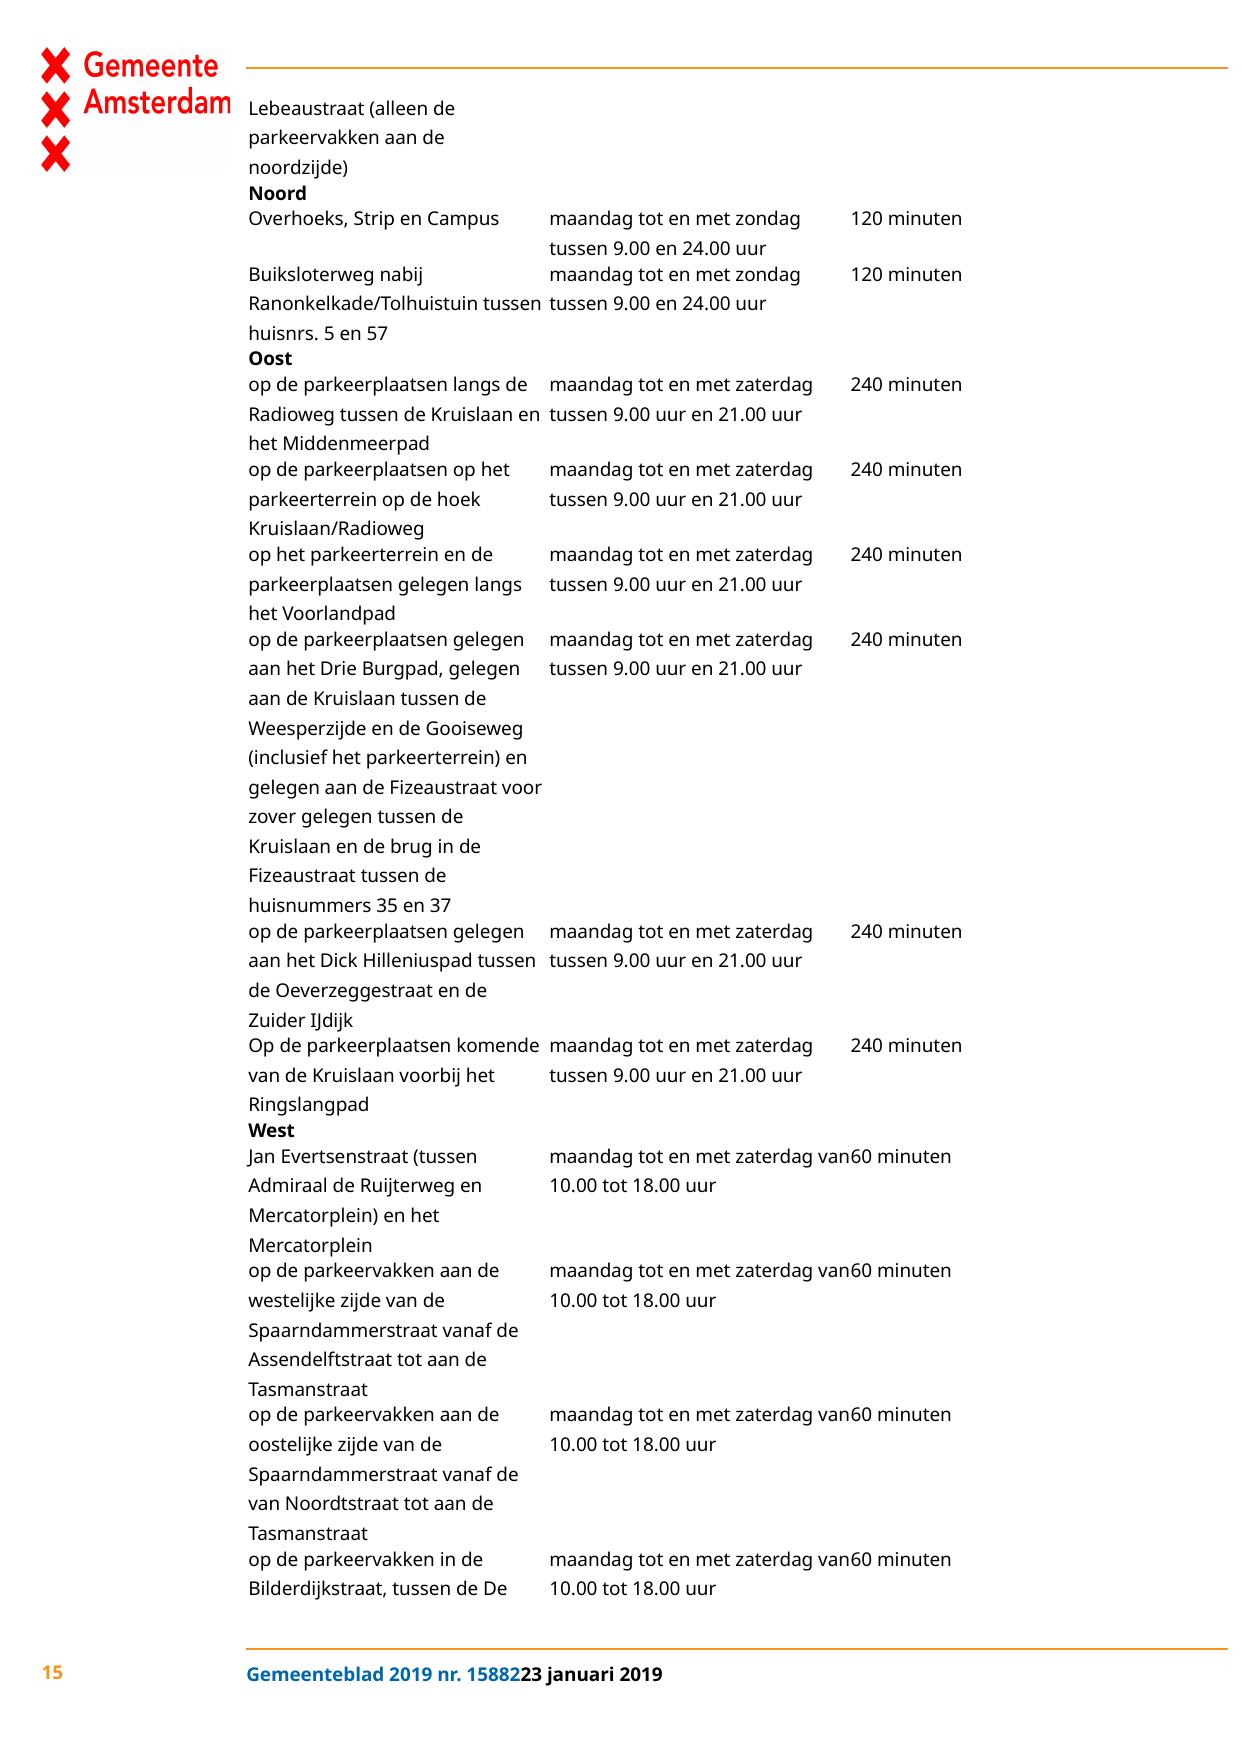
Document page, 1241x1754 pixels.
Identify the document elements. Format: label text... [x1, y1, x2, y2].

table_cell Op de parkeerplaatsen komende van de Kruislaan voorbij het Ringslangpad [248, 1033, 549, 1117]
table_cell op de parkeervakken in de Bilderdijkstraat, tussen de De [248, 1546, 549, 1601]
table_cell [549, 1118, 850, 1143]
table_cell maandag tot en met zaterdag van 10.00 tot 18.00 uur [549, 1402, 850, 1546]
table_cell Lebeaustraat (alleen de parkeervakken aan de noordzijde) [248, 95, 549, 180]
table_cell 240 minuten [850, 626, 1152, 918]
table_cell 60 minuten [850, 1546, 1152, 1601]
table_cell [850, 1118, 1152, 1143]
table_cell [549, 180, 850, 205]
table_cell 240 minuten [850, 371, 1152, 456]
table_cell [549, 346, 850, 371]
table_cell [850, 180, 1152, 205]
table_cell op de parkeerplaatsen gelegen aan het Dick Hilleniuspad tussen de Oeverzeggestraat en de Zuider IJdijk [248, 918, 549, 1032]
table_cell op de parkeerplaatsen gelegen aan het Drie Burgpad, gelegen aan de Kruislaan tussen de Weesperzijde en de Gooiseweg (inclusief het parkeerterrein) en gelegen aan de Fizeaustraat voor zover gelegen tussen de Kruislaan en de brug in de Fizeaustraat tussen de huisnummers 35 en 37 [248, 626, 549, 918]
table_cell 240 minuten [850, 1033, 1152, 1117]
table_cell Jan Evertsenstraat (tussen Admiraal de Ruijterweg en Mercatorplein) en het Mercatorplein [248, 1143, 549, 1258]
table_cell maandag tot en met zondag tussen 9.00 en 24.00 uur [549, 205, 850, 261]
table_cell [549, 95, 850, 180]
table_cell 60 minuten [850, 1402, 1152, 1546]
table_cell 240 minuten [850, 541, 1152, 626]
table_cell 240 minuten [850, 456, 1152, 541]
table_cell maandag tot en met zaterdag tussen 9.00 uur en 21.00 uur [549, 541, 850, 626]
table_cell 240 minuten [850, 918, 1152, 1032]
table_cell Oost [248, 346, 549, 371]
table_cell maandag tot en met zaterdag tussen 9.00 uur en 21.00 uur [549, 918, 850, 1032]
table_cell 60 minuten [850, 1143, 1152, 1258]
table_cell op de parkeerplaatsen op het parkeerterrein op de hoek Kruislaan/Radioweg [248, 456, 549, 541]
table_cell 120 minuten [850, 205, 1152, 261]
table_cell op de parkeervakken aan de oostelijke zijde van de Spaarndammerstraat vanaf de van Noordtstraat tot aan de Tasmanstraat [248, 1402, 549, 1546]
table_cell maandag tot en met zaterdag tussen 9.00 uur en 21.00 uur [549, 1033, 850, 1117]
table_cell 120 minuten [850, 261, 1152, 346]
table_cell 60 minuten [850, 1258, 1152, 1402]
table_cell [850, 95, 1152, 180]
table_cell Buiksloterweg nabij Ranonkelkade/Tolhuistuin tussen huisnrs. 5 en 57 [248, 261, 549, 346]
table_cell maandag tot en met zaterdag van 10.00 tot 18.00 uur [549, 1258, 850, 1402]
picture [41, 47, 231, 172]
table_cell Noord [248, 180, 549, 205]
table_cell maandag tot en met zaterdag tussen 9.00 uur en 21.00 uur [549, 626, 850, 918]
table_cell op de parkeervakken aan de westelijke zijde van de Spaarndammerstraat vanaf de Assendelftstraat tot aan de Tasmanstraat [248, 1258, 549, 1402]
table_cell op de parkeerplaatsen langs de Radioweg tussen de Kruislaan en het Middenmeerpad [248, 371, 549, 456]
table_cell maandag tot en met zondag tussen 9.00 en 24.00 uur [549, 261, 850, 346]
table_cell maandag tot en met zaterdag van 10.00 tot 18.00 uur [549, 1546, 850, 1601]
table_cell maandag tot en met zaterdag tussen 9.00 uur en 21.00 uur [549, 456, 850, 541]
table_cell op het parkeerterrein en de parkeerplaatsen gelegen langs het Voorlandpad [248, 541, 549, 626]
table_cell maandag tot en met zaterdag tussen 9.00 uur en 21.00 uur [549, 371, 850, 456]
table_cell West [248, 1118, 549, 1143]
table_cell Overhoeks, Strip en Campus [248, 205, 549, 261]
table_cell [850, 346, 1152, 371]
table_cell maandag tot en met zaterdag van 10.00 tot 18.00 uur [549, 1143, 850, 1258]
